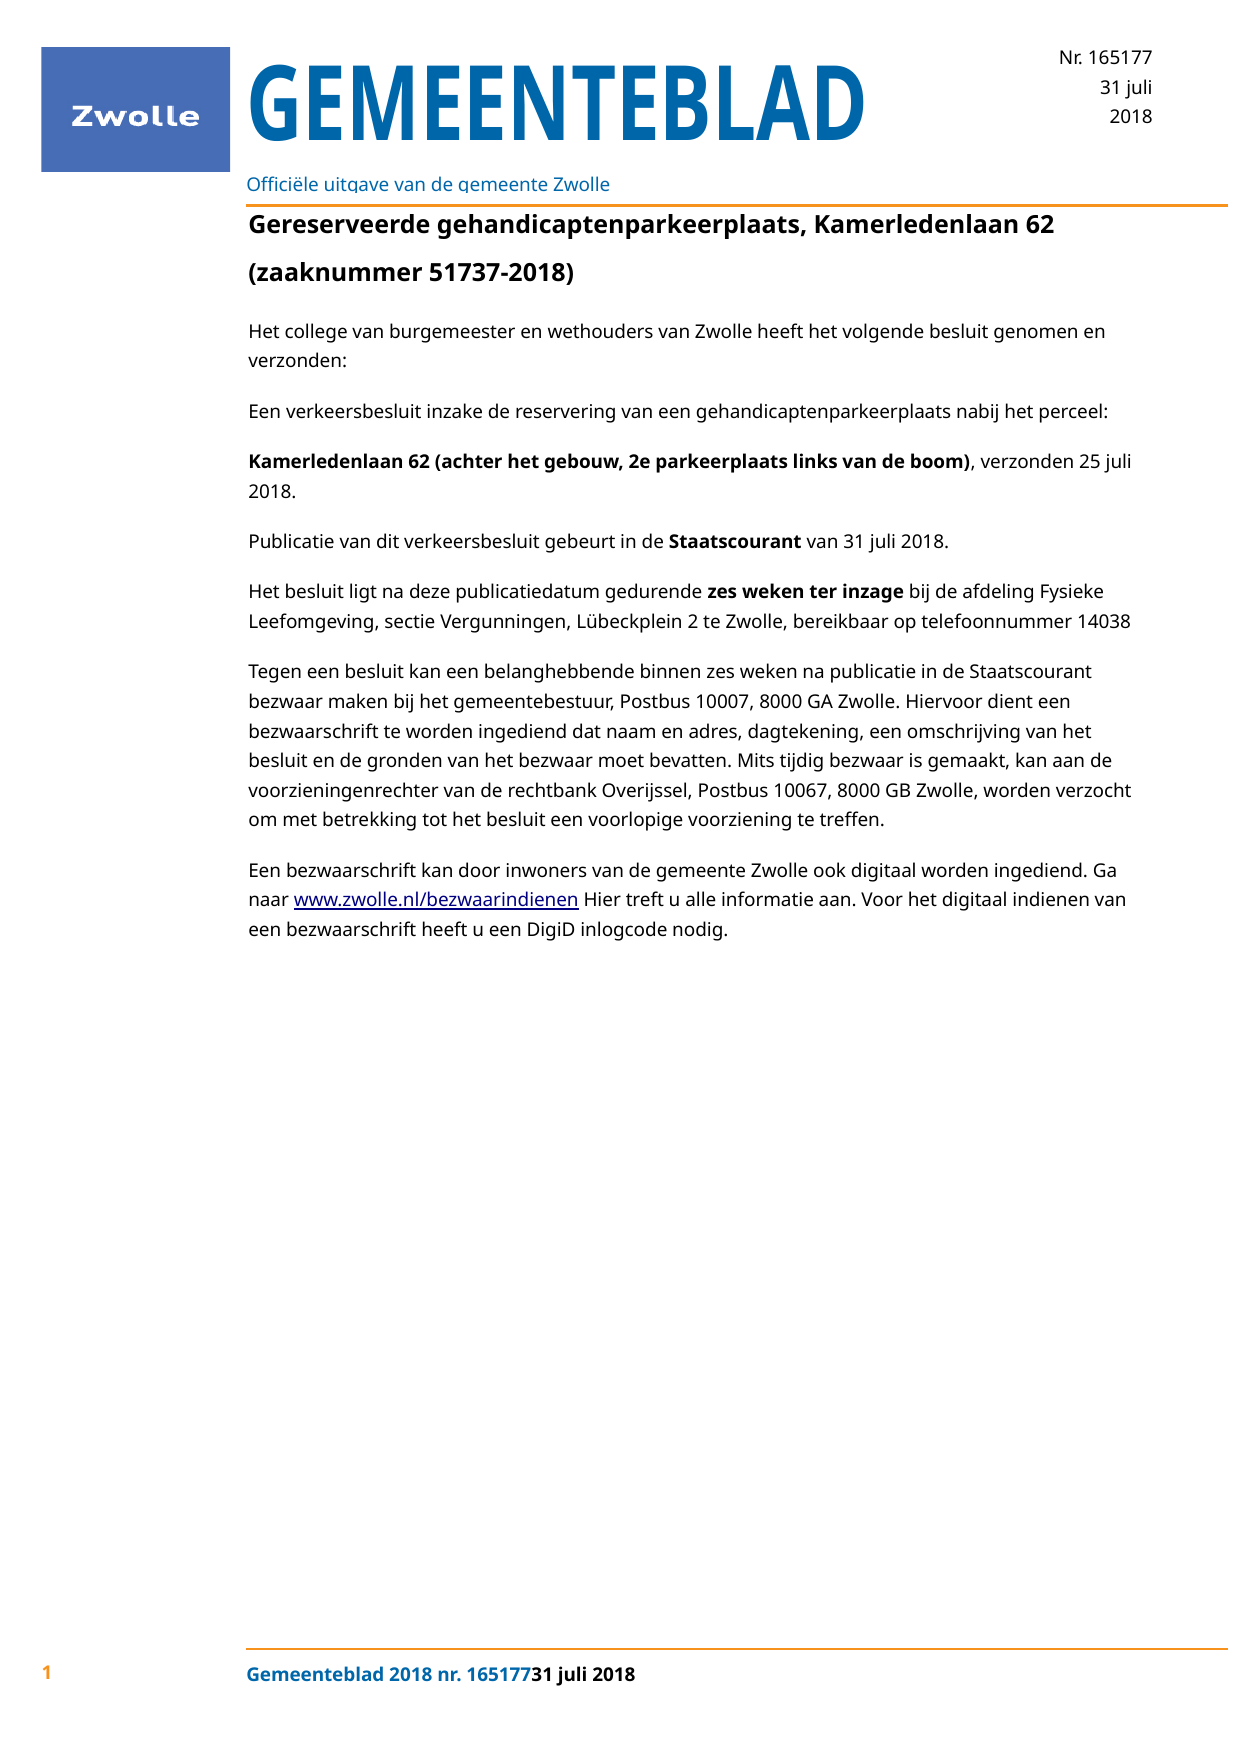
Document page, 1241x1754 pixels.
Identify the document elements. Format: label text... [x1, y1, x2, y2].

text Het college van burgemeester en wethouders van Zwolle heeft het volgende besluit genomen en verzonden: [248, 318, 1152, 373]
text Het besluit ligt na deze publicatiedatum gedurende zes weken ter inzage bij de afdeling Fysieke Leefomgeving, sectie Vergunningen, Lübeckplein 2 te Zwolle, bereikbaar op telefoonnummer 14038 [248, 579, 1152, 634]
text Publicatie van dit verkeersbesluit gebeurt in de Staatscourant van 31 juli 2018. [248, 528, 1152, 554]
text Een verkeersbesluit inzake de reservering van een gehandicaptenparkeerplaats nabij het perceel: [248, 398, 1152, 424]
text Kamerledenlaan 62 (achter het gebouw, 2e parkeerplaats links van de boom), verzonden 25 juli 2018. [248, 448, 1152, 504]
text Gereserveerde gehandicaptenparkeerplaats, Kamerledenlaan 62 (zaaknummer 51737-2018) [248, 207, 1152, 288]
text Tegen een besluit kan een belanghebbende binnen zes weken na publicatie in de Staatscourant bezwaar maken bij het gemeentebestuur, Postbus 10007, 8000 GA Zwolle. Hiervoor dient een bezwaarschrift te worden ingediend dat naam en adres, dagtekening, een omschrijving van het besluit en de gronden van het bezwaar moet bevatten. Mits tijdig bezwaar is gemaakt, kan aan de voorzieningenrechter van de rechtbank Overijssel, Postbus 10067, 8000 GB Zwolle, worden verzocht om met betrekking tot het besluit een voorlopige voorziening te treffen. [248, 659, 1152, 832]
picture [41, 47, 231, 172]
text Een bezwaarschrift kan door inwoners van de gemeente Zwolle ook digitaal worden ingediend. Ga naar www.zwolle.nl/bezwaarindienen Hier treft u alle informatie aan. Voor het digitaal indienen van een bezwaarschrift heeft u een DigiD inlogcode nodig. [248, 857, 1152, 942]
